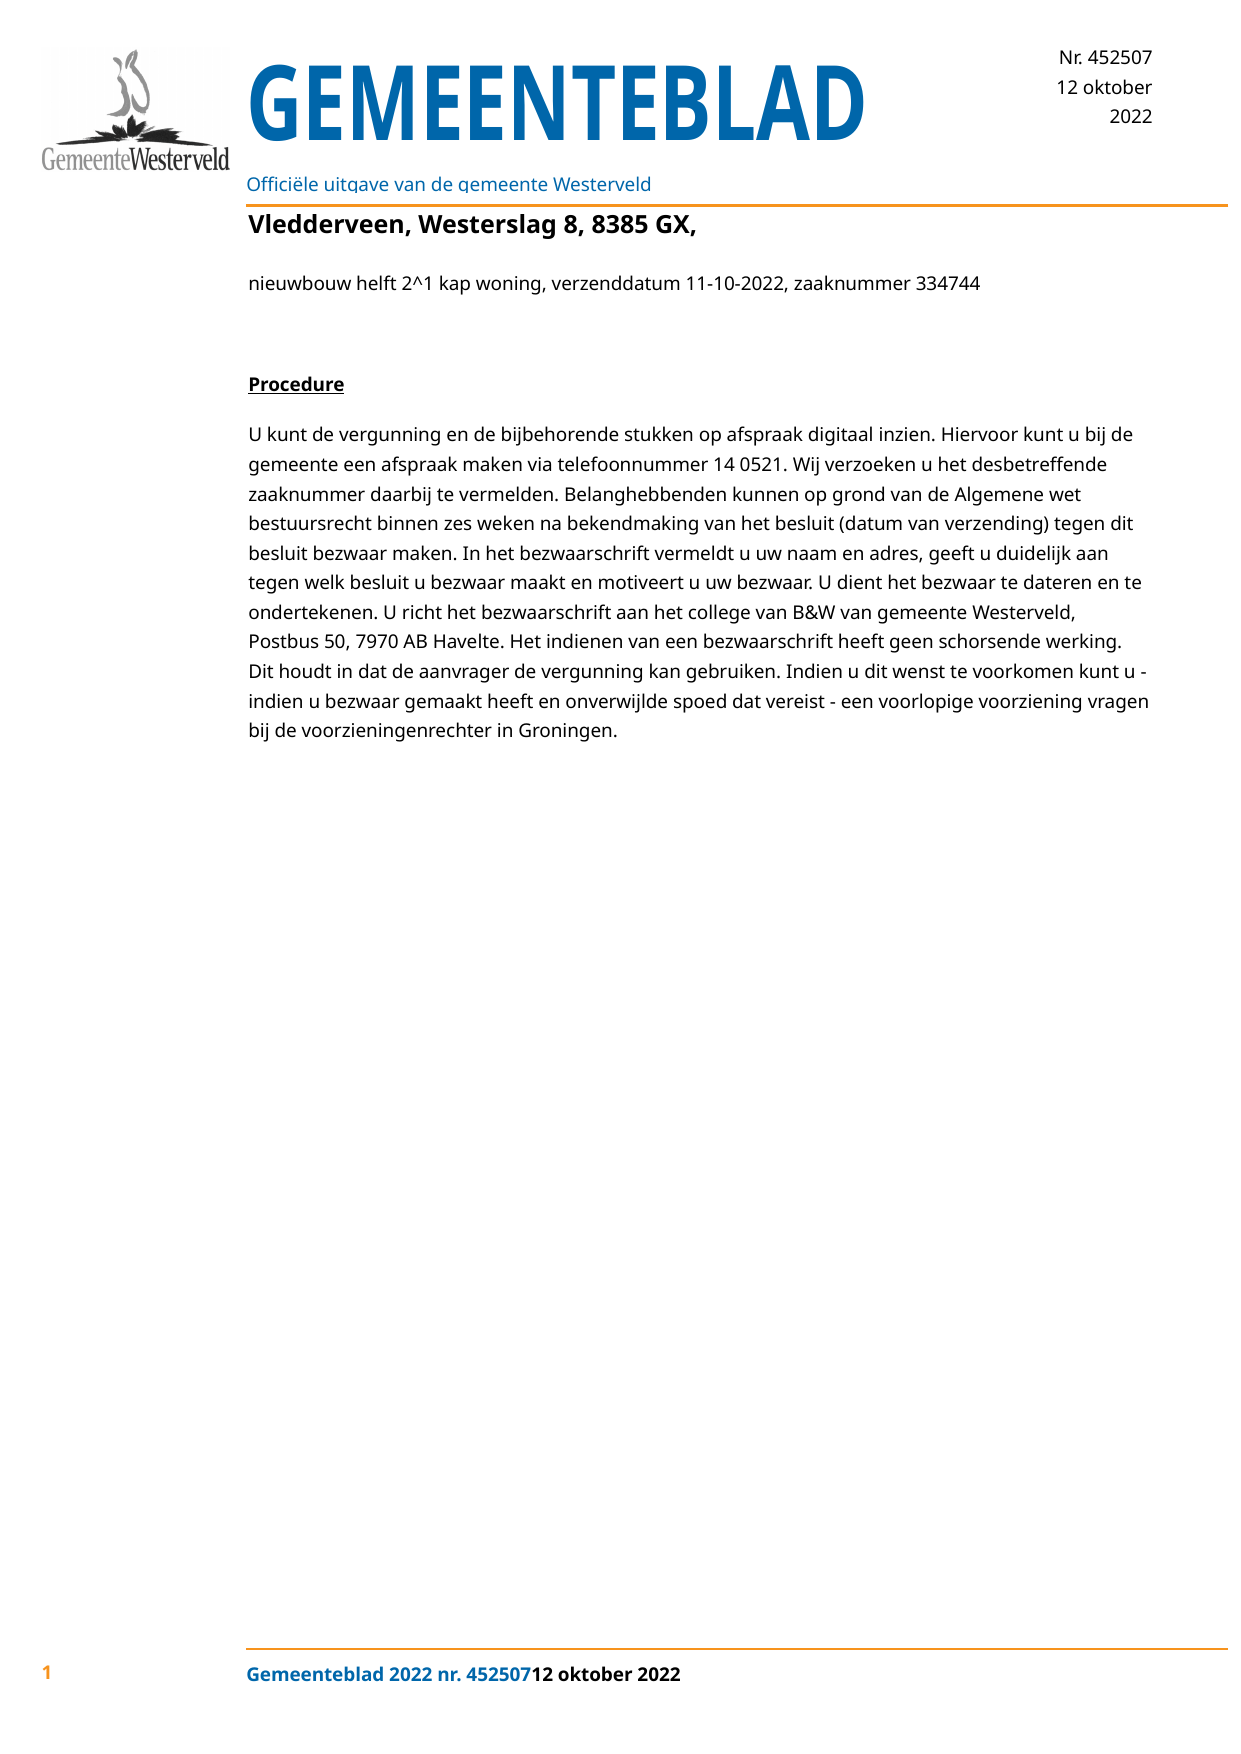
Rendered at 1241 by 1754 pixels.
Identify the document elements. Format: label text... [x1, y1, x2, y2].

text Procedure [248, 371, 1152, 397]
text U kunt de vergunning en de bijbehorende stukken op afspraak digitaal inzien. Hiervoor kunt u bij de gemeente een afspraak maken via telefoonnummer 14 0521. Wij verzoeken u het desbetreffende zaaknummer daarbij te vermelden. Belanghebbenden kunnen op grond van de Algemene wet bestuursrecht binnen zes weken na bekendmaking van het besluit (datum van verzending) tegen dit besluit bezwaar maken. In het bezwaarschrift vermeldt u uw naam en adres, geeft u duidelijk aan tegen welk besluit u bezwaar maakt en motiveert u uw bezwaar. U dient het bezwaar te dateren en te ondertekenen. U richt het bezwaarschrift aan het college van B&W van gemeente Westerveld, Postbus 50, 7970 AB Havelte. Het indienen van een bezwaarschrift heeft geen schorsende werking. Dit houdt in dat de aanvrager de vergunning kan gebruiken. Indien u dit wenst te voorkomen kunt u - indien u bezwaar gemaakt heeft en onverwijlde spoed dat vereist - een voorlopige voorziening vragen bij de voorzieningenrechter in Groningen. [248, 422, 1152, 743]
text nieuwbouw helft 2^1 kap woning, verzenddatum 11-10-2022, zaaknummer 334744 [248, 270, 1152, 296]
text Vledderveen, Westerslag 8, 8385 GX, [248, 207, 1152, 241]
picture [41, 47, 231, 172]
